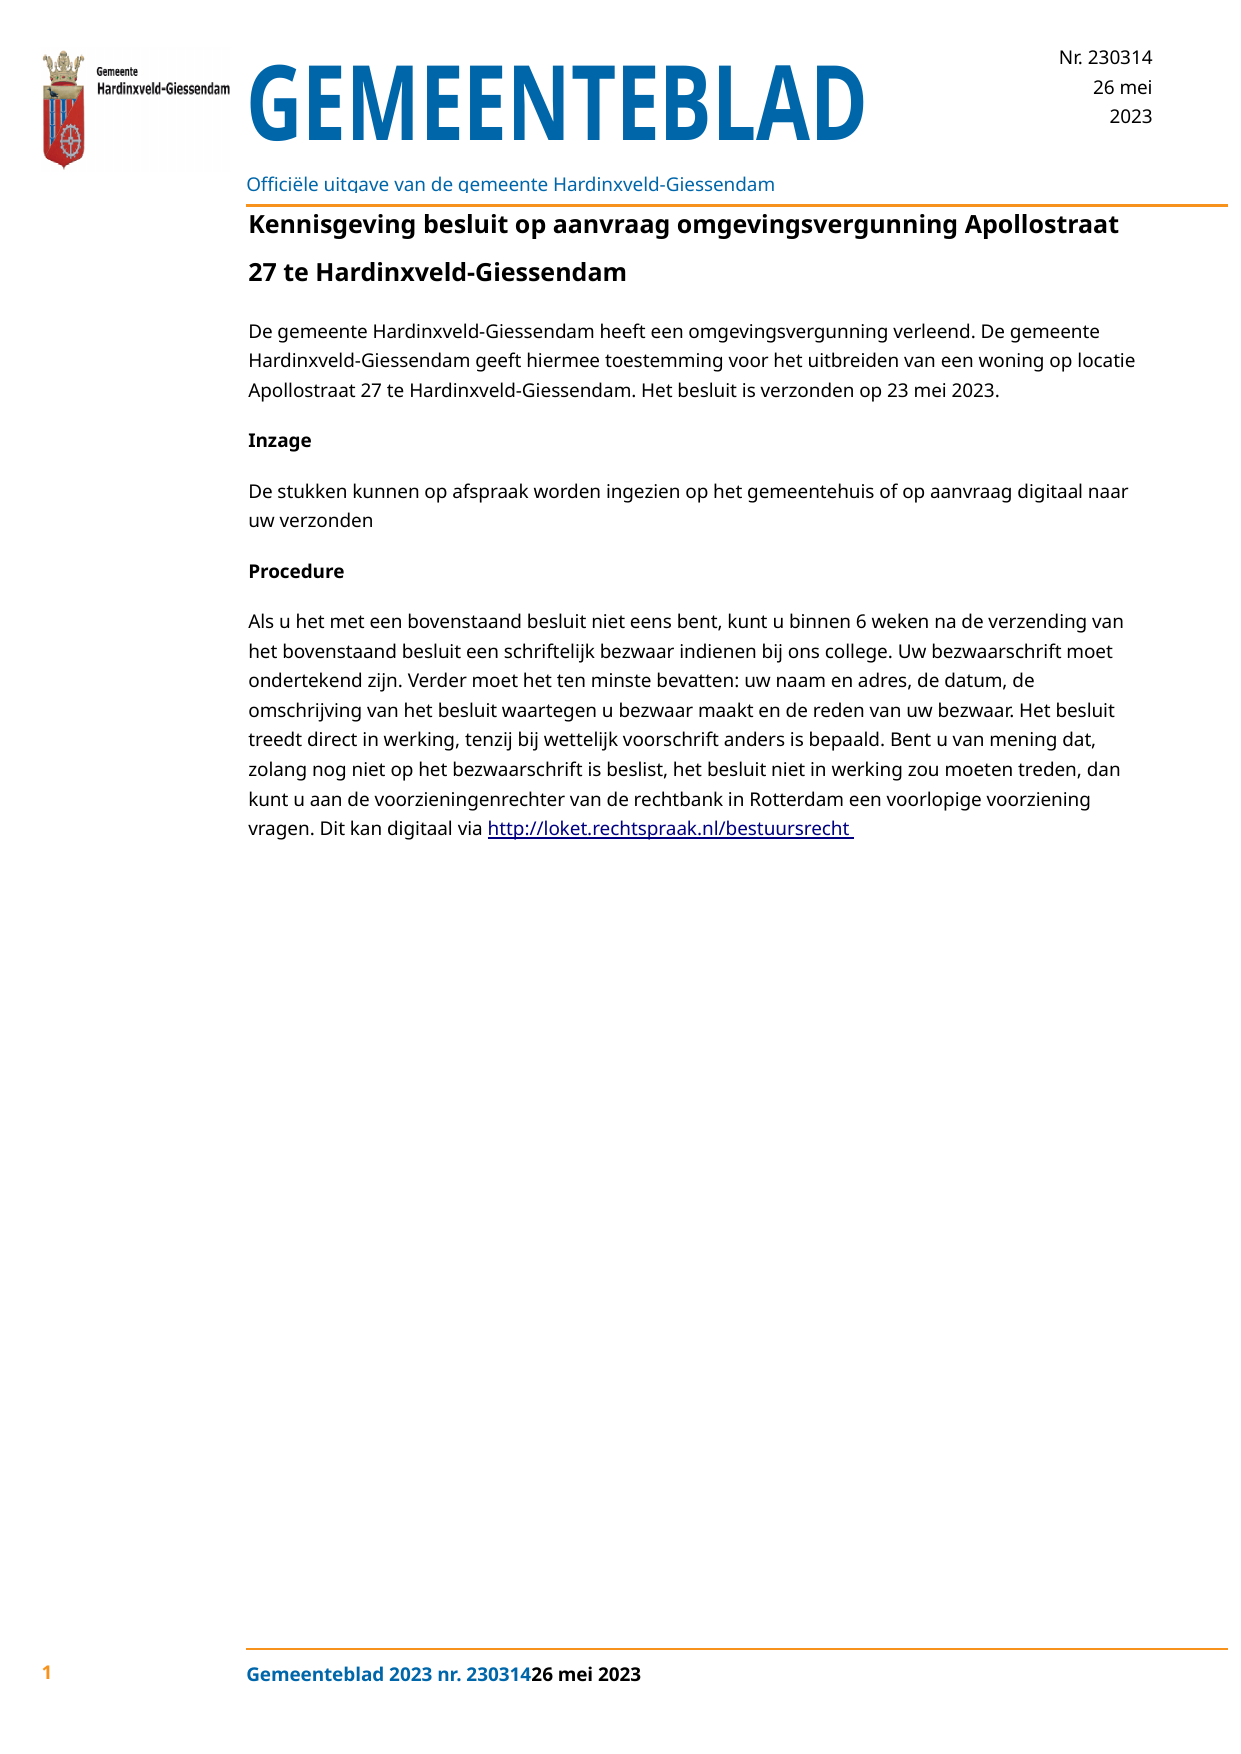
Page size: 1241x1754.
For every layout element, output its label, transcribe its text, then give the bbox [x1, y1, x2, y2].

text Inzage [248, 427, 1152, 453]
text Kennisgeving besluit op aanvraag omgevingsvergunning Apollostraat 27 te Hardinxveld-Giessendam [248, 207, 1152, 288]
text De gemeente Hardinxveld-Giessendam heeft een omgevingsvergunning verleend. De gemeente Hardinxveld-Giessendam geeft hiermee toestemming voor het uitbreiden van een woning op locatie Apollostraat 27 te Hardinxveld-Giessendam. Het besluit is verzonden op 23 mei 2023. [248, 318, 1152, 403]
text Procedure [248, 558, 1152, 584]
text Als u het met een bovenstaand besluit niet eens bent, kunt u binnen 6 weken na de verzending van het bovenstaand besluit een schriftelijk bezwaar indienen bij ons college. Uw bezwaarschrift moet ondertekend zijn. Verder moet het ten minste bevatten: uw naam en adres, de datum, de omschrijving van het besluit waartegen u bezwaar maakt en de reden van uw bezwaar. Het besluit treedt direct in werking, tenzij bij wettelijk voorschrift anders is bepaald. Bent u van mening dat, zolang nog niet op het bezwaarschrift is beslist, het besluit niet in werking zou moeten treden, dan kunt u aan de voorzieningenrechter van de rechtbank in Rotterdam een voorlopige voorziening vragen. Dit kan digitaal via http://loket.rechtspraak.nl/bestuursrecht [248, 608, 1152, 841]
picture [41, 47, 231, 172]
text De stukken kunnen op afspraak worden ingezien op het gemeentehuis of op aanvraag digitaal naar uw verzonden [248, 478, 1152, 533]
